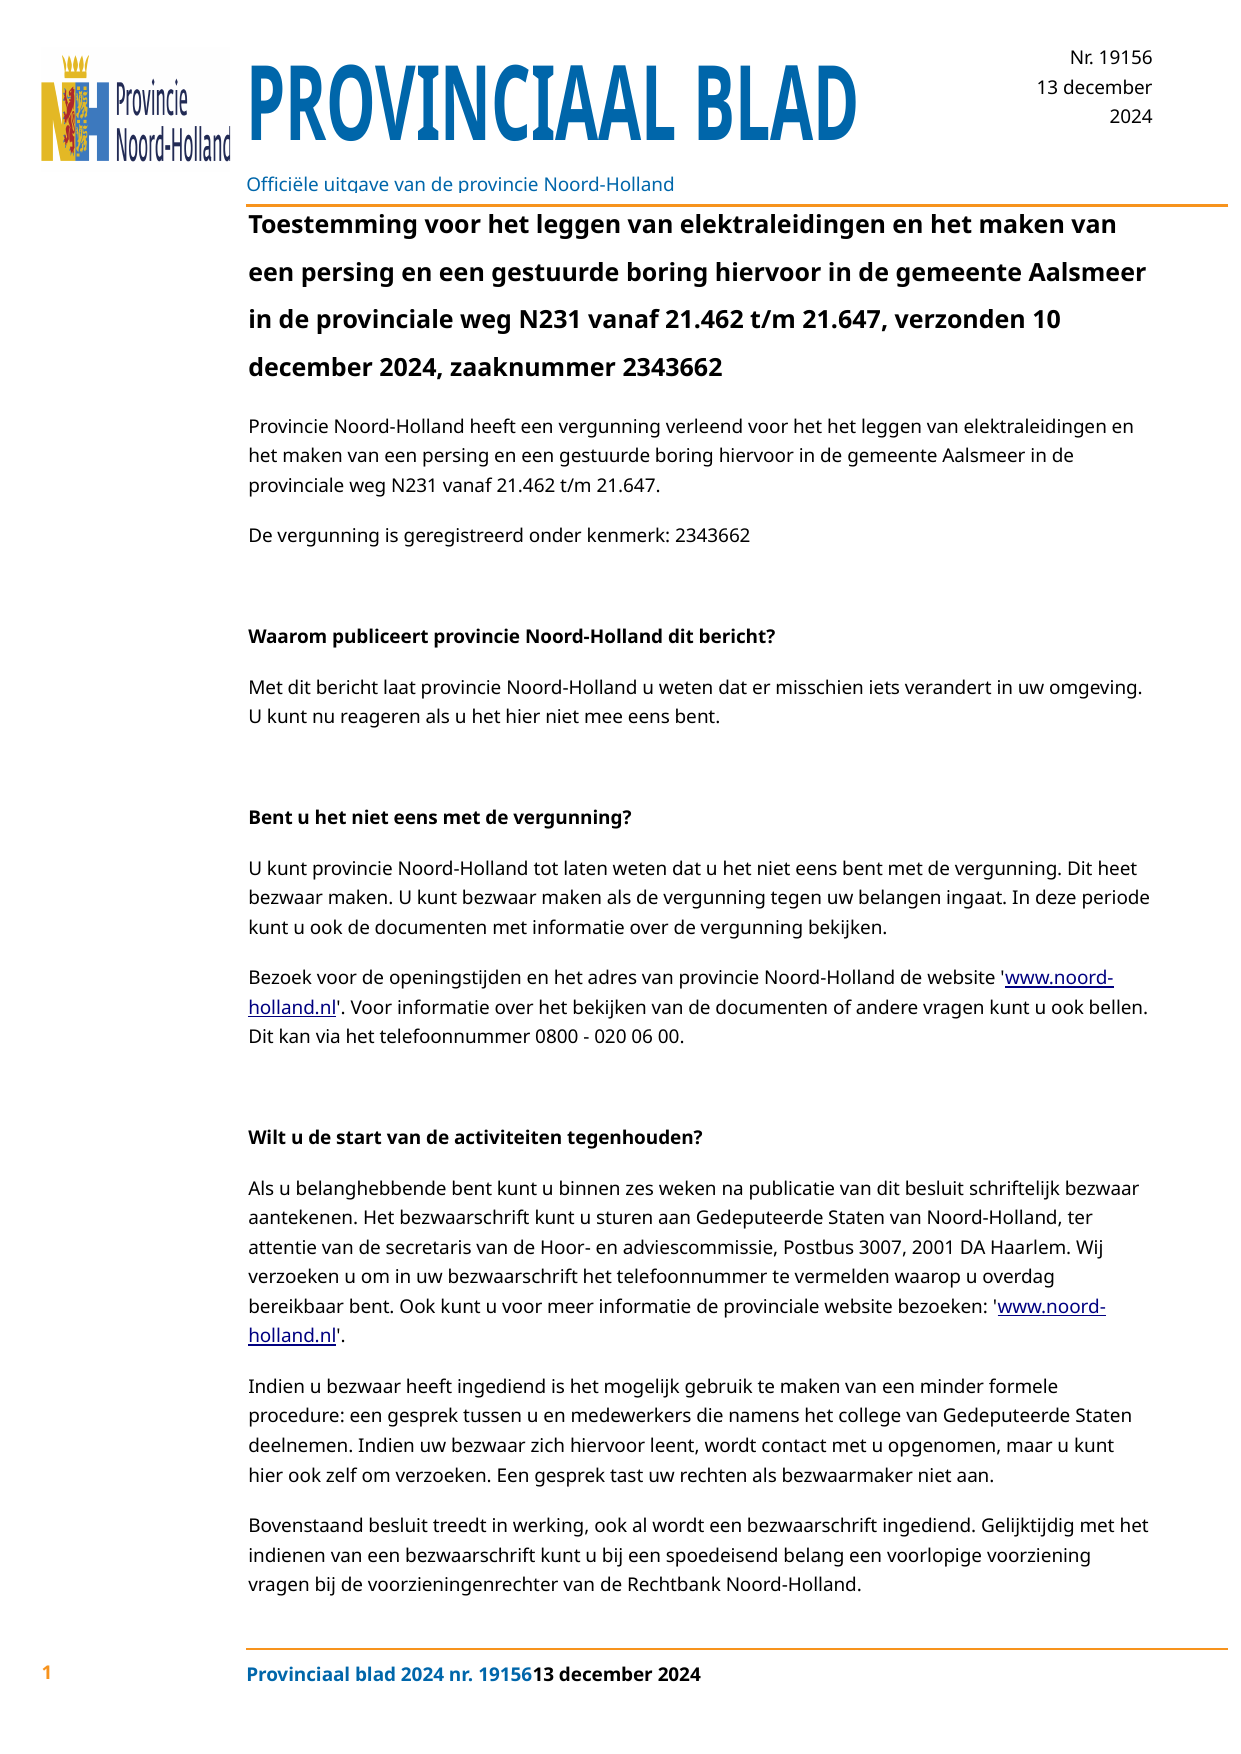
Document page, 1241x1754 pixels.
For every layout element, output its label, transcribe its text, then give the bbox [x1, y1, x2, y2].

text De vergunning is geregistreerd onder kenmerk: 2343662 [248, 523, 1152, 548]
picture [41, 47, 231, 172]
text Als u belanghebbende bent kunt u binnen zes weken na publicatie van dit besluit schriftelijk bezwaar aantekenen. Het bezwaarschrift kunt u sturen aan Gedeputeerde Staten van Noord-Holland, ter attentie van de secretaris van de Hoor- en adviescommissie, Postbus 3007, 2001 DA Haarlem. Wij verzoeken u om in uw bezwaarschrift het telefoonnummer te vermelden waarop u overdag bereikbaar bent. Ook kunt u voor meer informatie de provinciale website bezoeken: 'www.noord-holland.nl'. [248, 1175, 1152, 1348]
text Bezoek voor de openingstijden en het adres van provincie Noord-Holland de website 'www.noord-holland.nl'. Voor informatie over het bekijken van de documenten of andere vragen kunt u ook bellen. Dit kan via het telefoonnummer 0800 - 020 06 00. [248, 964, 1152, 1049]
text Toestemming voor het leggen van elektraleidingen en het maken van een persing en een gestuurde boring hiervoor in de gemeente Aalsmeer in de provinciale weg N231 vanaf 21.462 t/m 21.647, verzonden 10 december 2024, zaaknummer 2343662 [248, 207, 1152, 384]
text Waarom publiceert provincie Noord-Holland dit bericht? [248, 623, 1152, 649]
text Wilt u de start van de activiteiten tegenhouden? [248, 1124, 1152, 1150]
text Provincie Noord-Holland heeft een vergunning verleend voor het het leggen van elektraleidingen en het maken van een persing en een gestuurde boring hiervoor in de gemeente Aalsmeer in de provinciale weg N231 vanaf 21.462 t/m 21.647. [248, 413, 1152, 498]
text Met dit bericht laat provincie Noord-Holland u weten dat er misschien iets verandert in uw omgeving. U kunt nu reageren als u het hier niet mee eens bent. [248, 674, 1152, 729]
text U kunt provincie Noord-Holland tot laten weten dat u het niet eens bent met de vergunning. Dit heet bezwaar maken. U kunt bezwaar maken als de vergunning tegen uw belangen ingaat. In deze periode kunt u ook de documenten met informatie over de vergunning bekijken. [248, 855, 1152, 940]
text Bent u het niet eens met de vergunning? [248, 804, 1152, 830]
text Bovenstaand besluit treedt in werking, ook al wordt een bezwaarschrift ingediend. Gelijktijdig met het indienen van een bezwaarschrift kunt u bij een spoedeisend belang een voorlopige voorziening vragen bij de voorzieningenrechter van de Rechtbank Noord-Holland. [248, 1512, 1152, 1597]
text Indien u bezwaar heeft ingediend is het mogelijk gebruik te maken van een minder formele procedure: een gesprek tussen u en medewerkers die namens het college van Gedeputeerde Staten deelnemen. Indien uw bezwaar zich hiervoor leent, wordt contact met u opgenomen, maar u kunt hier ook zelf om verzoeken. Een gesprek tast uw rechten als bezwaarmaker niet aan. [248, 1373, 1152, 1488]
